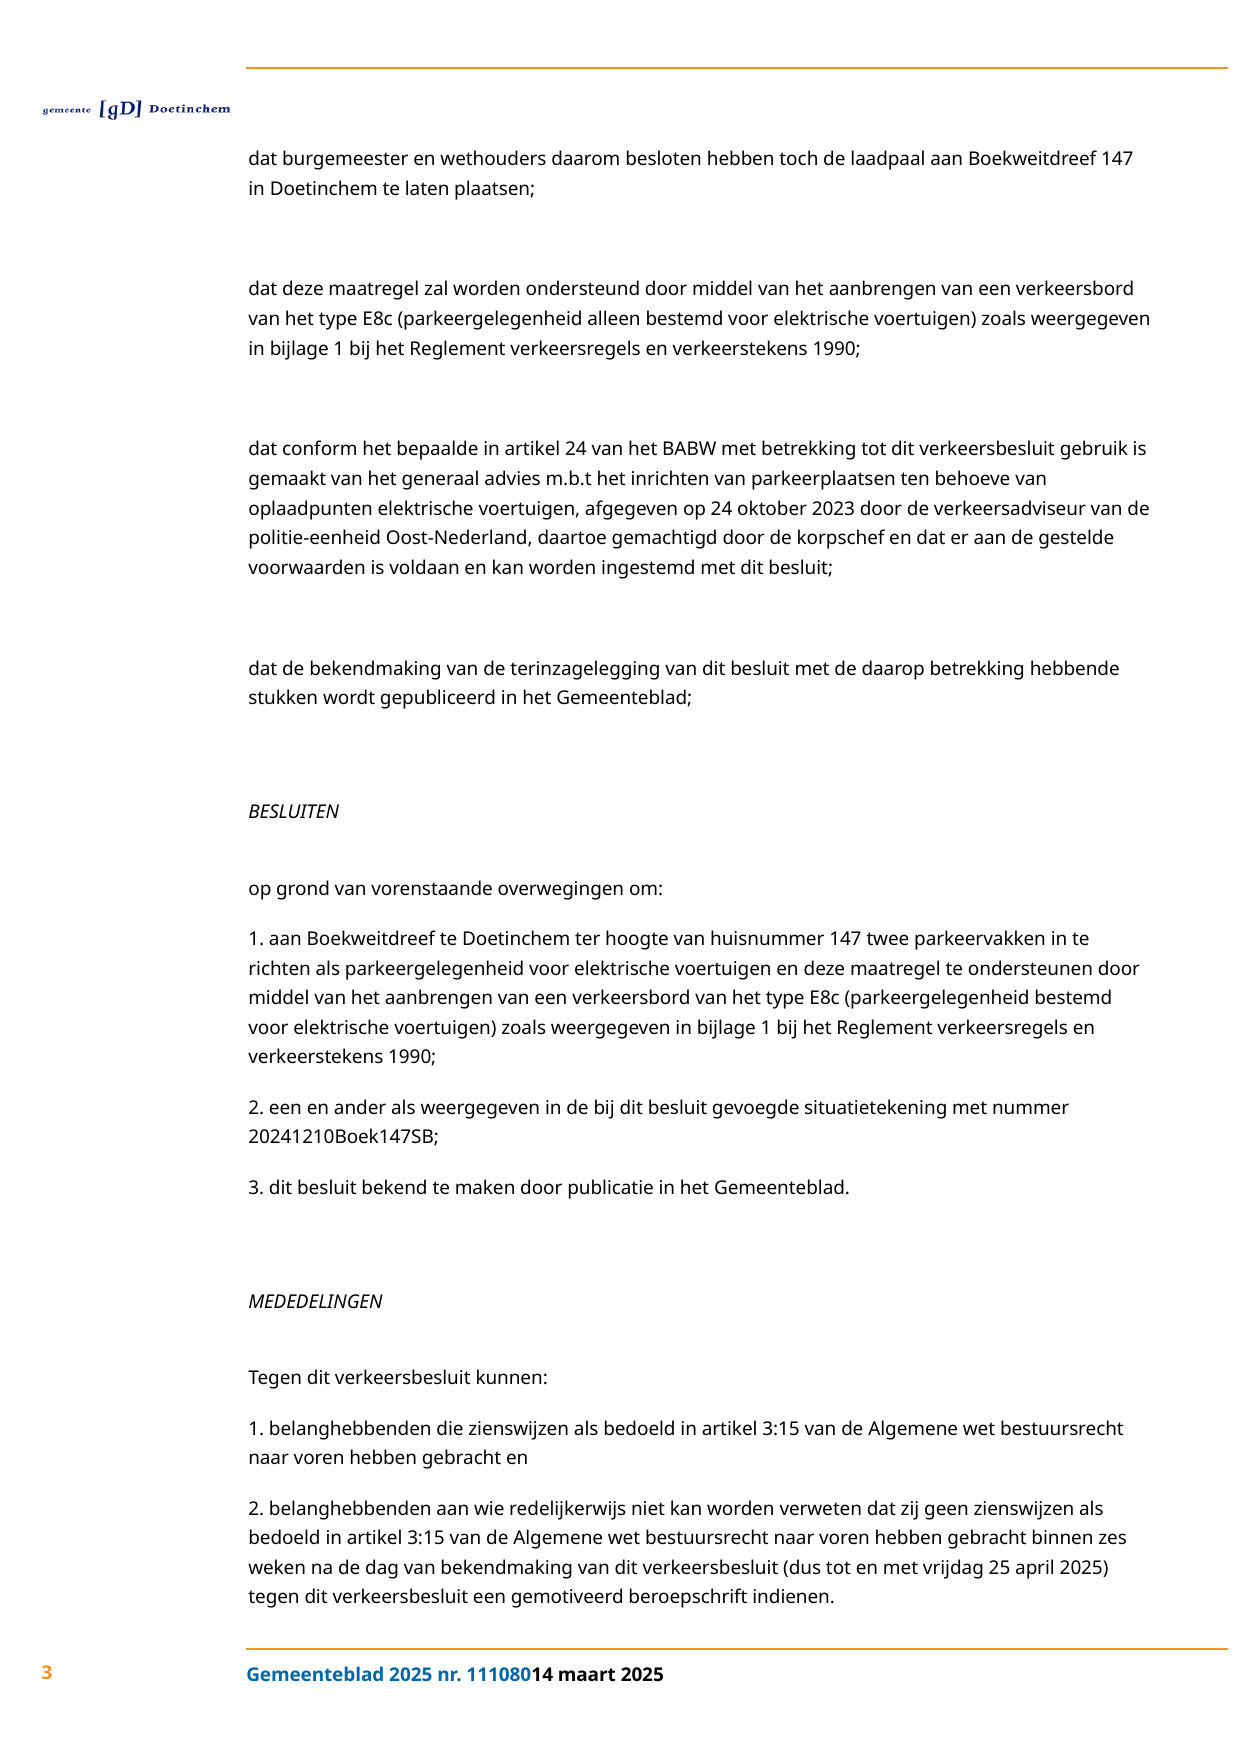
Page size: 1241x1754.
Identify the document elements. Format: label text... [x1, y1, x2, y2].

text dat conform het bepaalde in artikel 24 van het BABW met betrekking tot dit verkeersbesluit gebruik is gemaakt van het generaal advies m.b.t het inrichten van parkeerplaatsen ten behoeve van oplaadpunten elektrische voertuigen, afgegeven op 24 oktober 2023 door de verkeersadviseur van de politie-eenheid Oost-Nederland, daartoe gemachtigd door de korpschef en dat er aan de gestelde voorwaarden is voldaan en kan worden ingestemd met dit besluit; [248, 436, 1152, 580]
text dat de bekendmaking van de terinzagelegging van dit besluit met de daarop betrekking hebbende stukken wordt gepubliceerd in het Gemeenteblad; [248, 655, 1152, 710]
text 1. belanghebbenden die zienswijzen als bedoeld in artikel 3:15 van de Algemene wet bestuursrecht naar voren hebben gebracht en [248, 1415, 1152, 1470]
text BESLUITEN [248, 799, 1152, 824]
text dat deze maatregel zal worden ondersteund door middel van het aanbrengen van een verkeersbord van het type E8c (parkeergelegenheid alleen bestemd voor elektrische voertuigen) zoals weergegeven in bijlage 1 bij het Reglement verkeersregels en verkeerstekens 1990; [248, 276, 1152, 361]
text Tegen dit verkeersbesluit kunnen: [248, 1364, 1152, 1390]
text MEDEDELINGEN [248, 1288, 1152, 1314]
text dat burgemeester en wethouders daarom besloten hebben toch de laadpaal aan Boekweitdreef 147 in Doetinchem te laten plaatsen; [248, 145, 1152, 201]
picture [41, 47, 231, 172]
text 2. belanghebbenden aan wie redelijkerwijs niet kan worden verweten dat zij geen zienswijzen als bedoeld in artikel 3:15 van de Algemene wet bestuursrecht naar voren hebben gebracht binnen zes weken na de dag van bekendmaking van dit verkeersbesluit (dus tot en met vrijdag 25 april 2025) tegen dit verkeersbesluit een gemotiveerd beroepschrift indienen. [248, 1495, 1152, 1609]
text 2. een en ander als weergegeven in de bij dit besluit gevoegde situatietekening met nummer 20241210Boek147SB; [248, 1094, 1152, 1149]
text 1. aan Boekweitdreef te Doetinchem ter hoogte van huisnummer 147 twee parkeervakken in te richten als parkeergelegenheid voor elektrische voertuigen en deze maatregel te ondersteunen door middel van het aanbrengen van een verkeersbord van het type E8c (parkeergelegenheid bestemd voor elektrische voertuigen) zoals weergegeven in bijlage 1 bij het Reglement verkeersregels en verkeerstekens 1990; [248, 925, 1152, 1069]
text 3. dit besluit bekend te maken door publicatie in het Gemeenteblad. [248, 1174, 1152, 1200]
text op grond van vorenstaande overwegingen om: [248, 875, 1152, 901]
